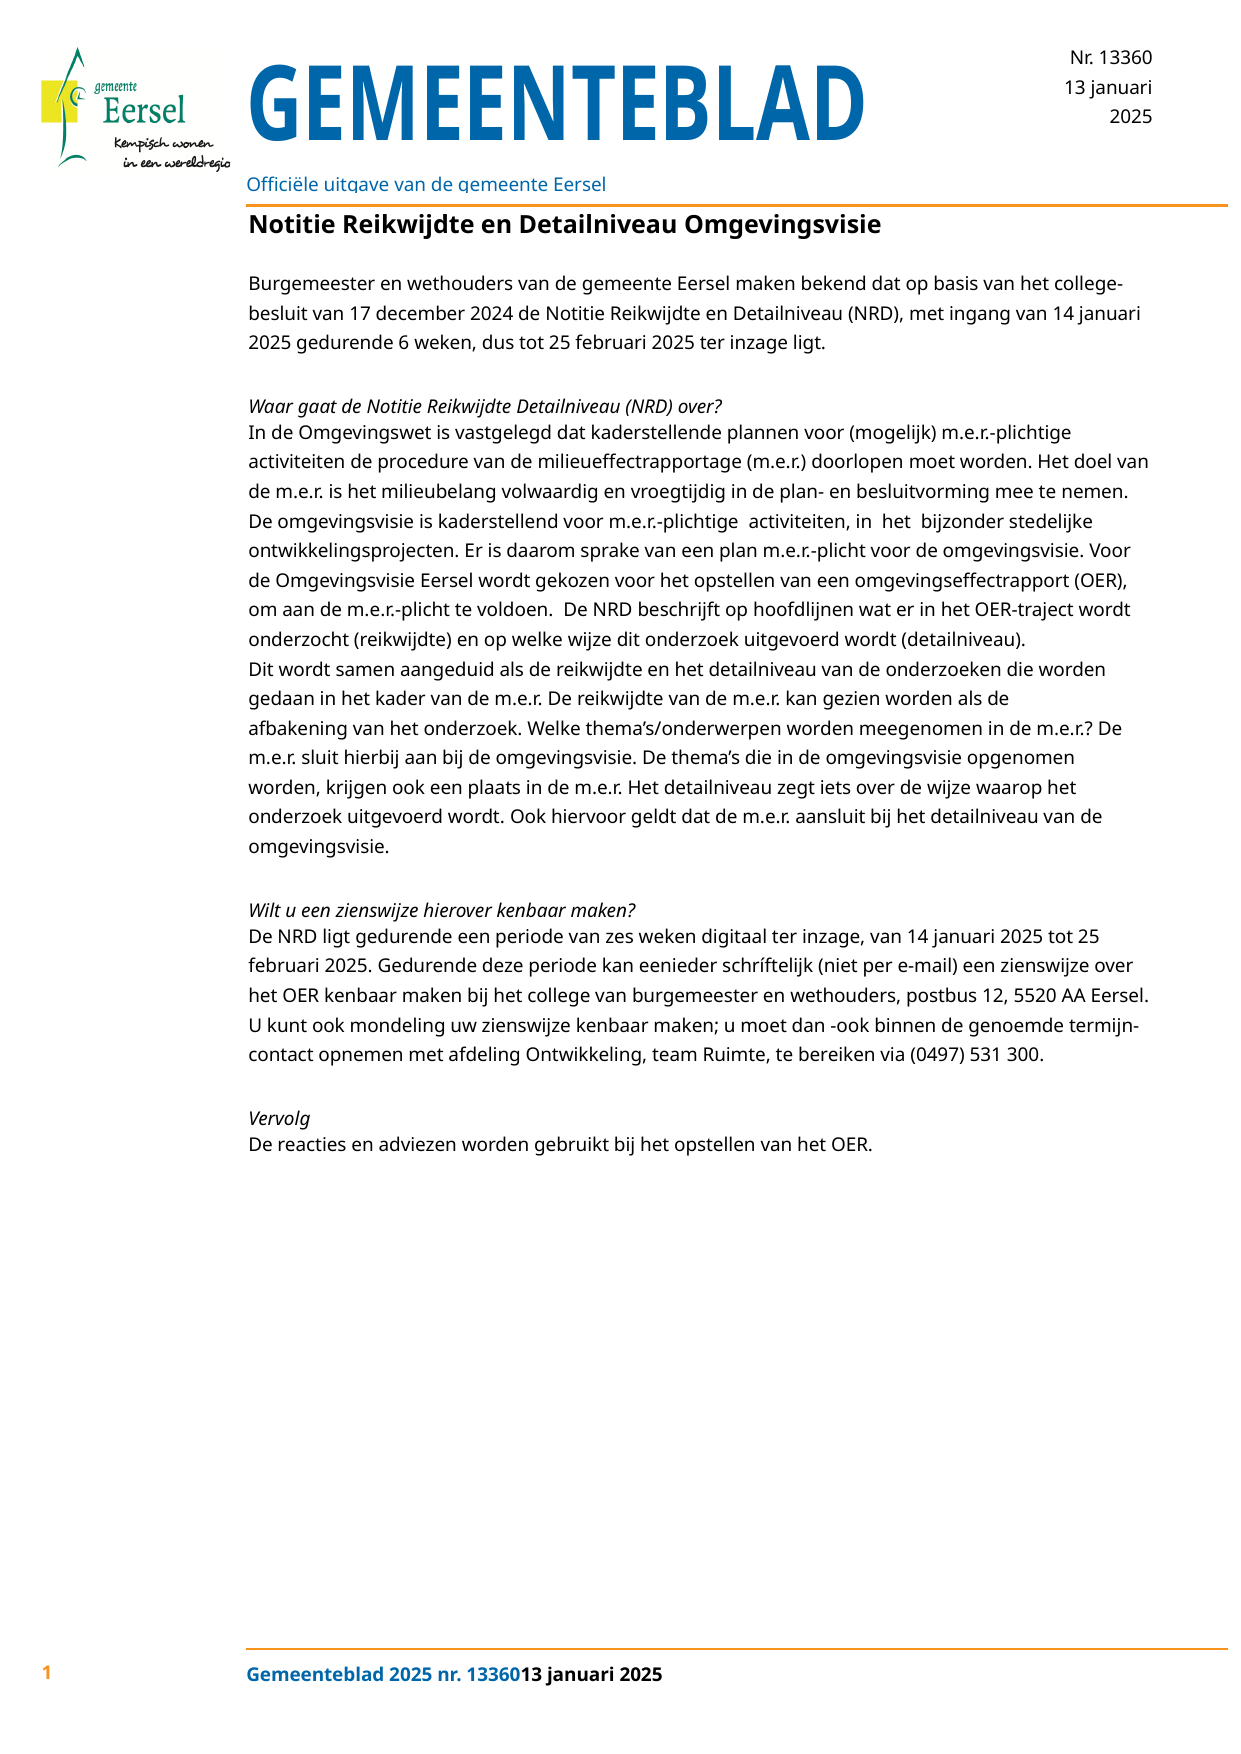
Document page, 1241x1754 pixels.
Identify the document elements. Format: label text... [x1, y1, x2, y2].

text Waar gaat de Notitie Reikwijdte Detailniveau (NRD) over? [248, 393, 1152, 419]
picture [41, 47, 231, 172]
text In de Omgevingswet is vastgelegd dat kaderstellende plannen voor (mogelijk) m.e.r.-plichtige activiteiten de procedure van de milieueffectrapportage (m.e.r.) doorlopen moet worden. Het doel van de m.e.r. is het milieubelang volwaardig en vroegtijdig in de plan- en besluitvorming mee te nemen. De omgevingsvisie is kaderstellend voor m.e.r.-plichtige activiteiten, in het bijzonder stedelijke ontwikkelingsprojecten. Er is daarom sprake van een plan m.e.r.-plicht voor de omgevingsvisie. Voor de Omgevingsvisie Eersel wordt gekozen voor het opstellen van een omgevingseffectrapport (OER), om aan de m.e.r.-plicht te voldoen. De NRD beschrijft op hoofdlijnen wat er in het OER-traject wordt onderzocht (reikwijdte) en op welke wijze dit onderzoek uitgevoerd wordt (detailniveau). Dit wordt samen aangeduid als de reikwijdte en het detailniveau van de onderzoeken die worden gedaan in het kader van de m.e.r. De reikwijdte van de m.e.r. kan gezien worden als de afbakening van het onderzoek. Welke thema’s/onderwerpen worden meegenomen in de m.e.r.? De m.e.r. sluit hierbij aan bij de omgevingsvisie. De thema’s die in de omgevingsvisie opgenomen worden, krijgen ook een plaats in de m.e.r. Het detailniveau zegt iets over de wijze waarop het onderzoek uitgevoerd wordt. Ook hiervoor geldt dat de m.e.r. aansluit bij het detailniveau van de omgevingsvisie. [248, 419, 1152, 859]
text Notitie Reikwijdte en Detailniveau Omgevingsvisie [248, 207, 1152, 241]
text De reacties en adviezen worden gebruikt bij het opstellen van het OER. [248, 1131, 1152, 1157]
text De NRD ligt gedurende een periode van zes weken digitaal ter inzage, van 14 januari 2025 tot 25 februari 2025. Gedurende deze periode kan eenieder schríftelijk (niet per e-mail) een zienswijze over het OER kenbaar maken bij het college van burgemeester en wethouders, postbus 12, 5520 AA Eersel. U kunt ook mondeling uw zienswijze kenbaar maken; u moet dan -ook binnen de genoemde termijn- contact opnemen met afdeling Ontwikkeling, team Ruimte, te bereiken via (0497) 531 300. [248, 923, 1152, 1067]
text Burgemeester en wethouders van de gemeente Eersel maken bekend dat op basis van het college-besluit van 17 december 2024 de Notitie Reikwijdte en Detailniveau (NRD), met ingang van 14 januari 2025 gedurende 6 weken, dus tot 25 februari 2025 ter inzage ligt. [248, 270, 1152, 355]
text Vervolg [248, 1105, 1152, 1131]
text Wilt u een zienswijze hierover kenbaar maken? [248, 897, 1152, 923]
